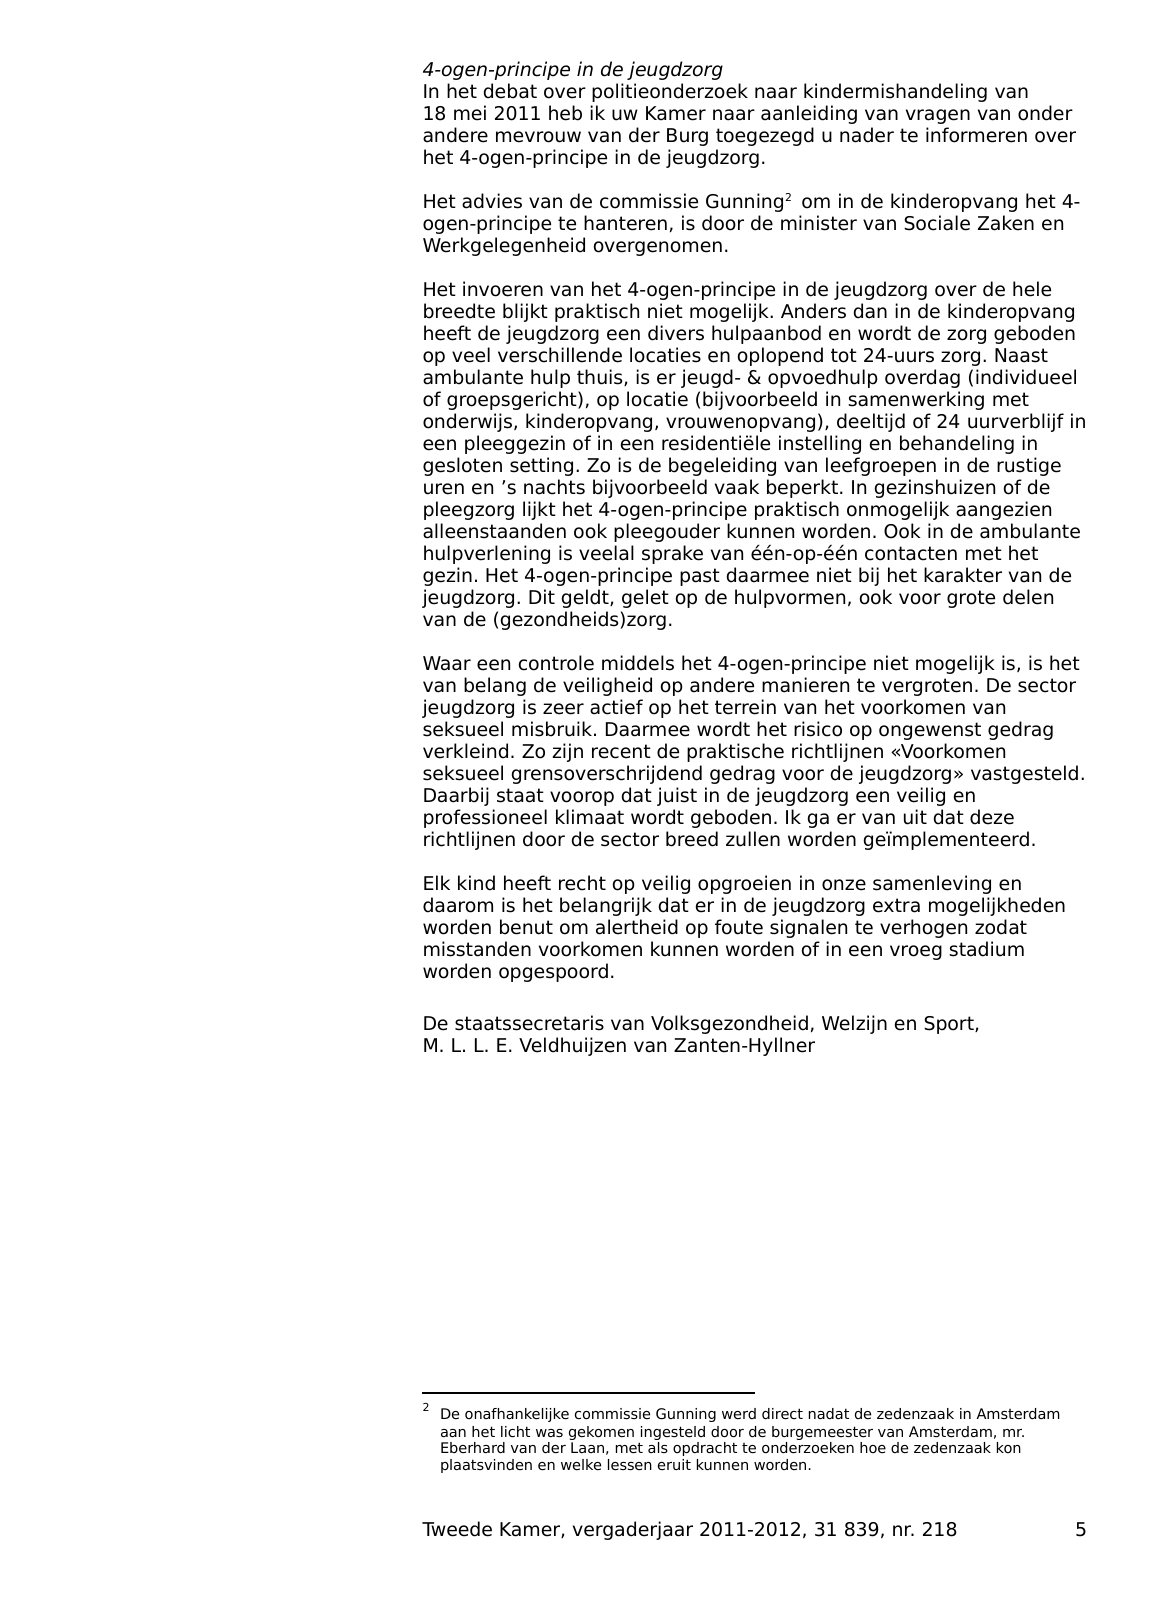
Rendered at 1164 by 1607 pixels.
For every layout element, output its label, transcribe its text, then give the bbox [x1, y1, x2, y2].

text Het invoeren van het 4-ogen-principe in de jeugdzorg over de hele breedte blijkt praktisch niet mogelijk. Anders dan in de kinderopvang heeft de jeugdzorg een divers hulpaanbod en wordt de zorg geboden op veel verschillende locaties en oplopend tot 24-uurs zorg. Naast ambulante hulp thuis, is er jeugd- & opvoedhulp overdag (individueel of groepsgericht), op locatie (bijvoorbeeld in samenwerking met onderwijs, kinderopvang, vrouwenopvang), deeltijd of 24 uurverblijf in een pleeggezin of in een residentiële instelling en behandeling in gesloten setting. Zo is de begeleiding van leefgroepen in de rustige uren en ’s nachts bijvoorbeeld vaak beperkt. In gezinshuizen of de pleegzorg lijkt het 4-ogen-principe praktisch onmogelijk aangezien alleenstaanden ook pleegouder kunnen worden. Ook in de ambulante hulpverlening is veelal sprake van één-op-één contacten met het gezin. Het 4-ogen-principe past daarmee niet bij het karakter van de jeugdzorg. Dit geldt, gelet op de hulpvormen, ook voor grote delen van de (gezondheids)zorg. [422, 279, 1087, 631]
text Waar een controle middels het 4-ogen-principe niet mogelijk is, is het van belang de veiligheid op andere manieren te vergroten. De sector jeugdzorg is zeer actief op het terrein van het voorkomen van seksueel misbruik. Daarmee wordt het risico op ongewenst gedrag verkleind. Zo zijn recent de praktische richtlijnen «Voorkomen seksueel grensoverschrijdend gedrag voor de jeugdzorg» vastgesteld. Daarbij staat voorop dat juist in de jeugdzorg een veilig en professioneel klimaat wordt geboden. Ik ga er van uit dat deze richtlijnen door de sector breed zullen worden geïmplementeerd. [422, 653, 1087, 851]
text Elk kind heeft recht op veilig opgroeien in onze samenleving en daarom is het belangrijk dat er in de jeugdzorg extra mogelijkheden worden benut om alertheid op foute signalen te verhogen zodat misstanden voorkomen kunnen worden of in een vroeg stadium worden opgespoord. [422, 873, 1087, 983]
text De staatssecretaris van Volksgezondheid, Welzijn en Sport, M. L. L. E. Veldhuijzen van Zanten-Hyllner [422, 1013, 1087, 1057]
text Het advies van de commissie Gunning om in de kinderopvang het 4-ogen-principe te hanteren, is door de minister van Sociale Zaken en Werkgelegenheid overgenomen. [422, 191, 1087, 257]
subtitle 4-ogen-principe in de jeugdzorg [422, 59, 1087, 81]
text De onafhankelijke commissie Gunning werd direct nadat de zedenzaak in Amsterdam aan het licht was gekomen ingesteld door de burgemeester van Amsterdam, mr. Eberhard van der Laan, met als opdracht te onderzoeken hoe de zedenzaak kon plaatsvinden en welke lessen eruit kunnen worden. [422, 1402, 1087, 1474]
text In het debat over politieonderzoek naar kindermishandeling van 18 mei 2011 heb ik uw Kamer naar aanleiding van vragen van onder andere mevrouw van der Burg toegezegd u nader te informeren over het 4-ogen-principe in de jeugdzorg. [422, 81, 1087, 169]
